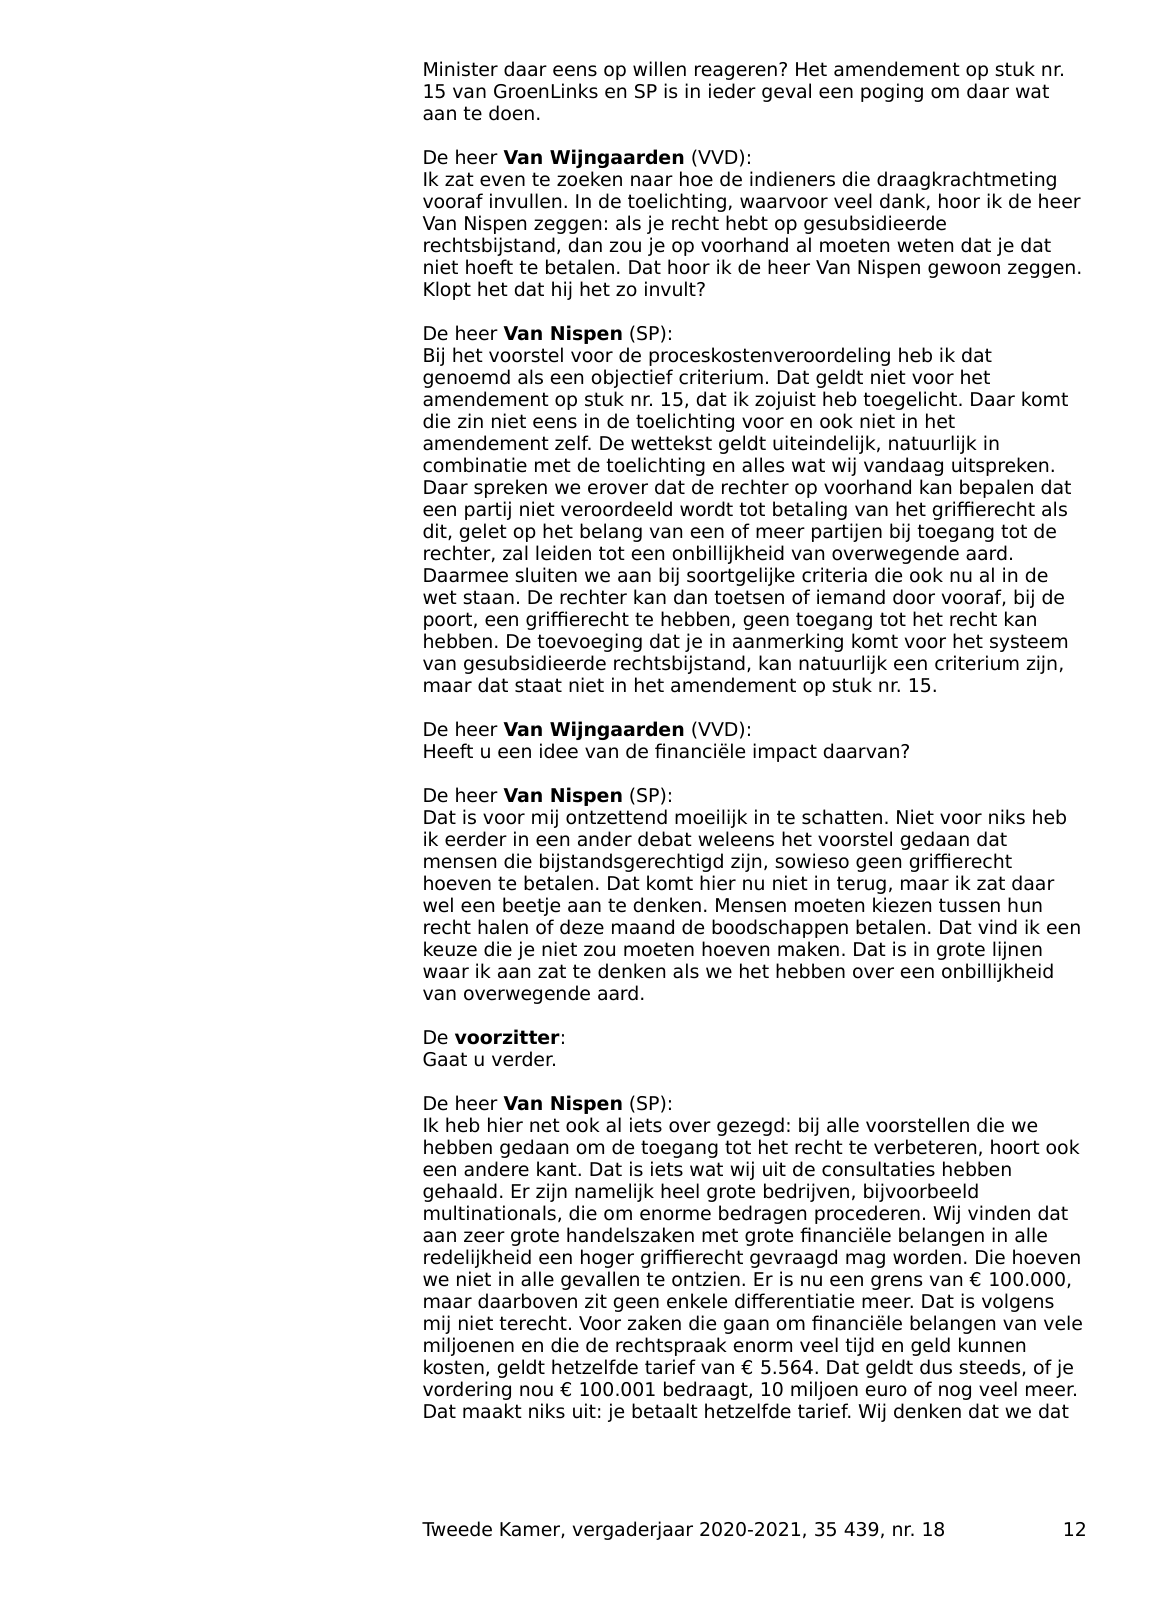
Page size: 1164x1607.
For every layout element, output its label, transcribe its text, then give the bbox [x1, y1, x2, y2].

text Ik heb hier net ook al iets over gezegd: bij alle voorstellen die we hebben gedaan om de toegang tot het recht te verbeteren, hoort ook een andere kant. Dat is iets wat wij uit de consultaties hebben gehaald. Er zijn namelijk heel grote bedrijven, bijvoorbeeld multinationals, die om enorme bedragen procederen. Wij vinden dat aan zeer grote handelszaken met grote financiële belangen in alle redelijkheid een hoger griffierecht gevraagd mag worden. Die hoeven we niet in alle gevallen te ontzien. Er is nu een grens van € 100.000, maar daarboven zit geen enkele differentiatie meer. Dat is volgens mij niet terecht. Voor zaken die gaan om financiële belangen van vele miljoenen en die de rechtspraak enorm veel tijd en geld kunnen kosten, geldt hetzelfde tarief van € 5.564. Dat geldt dus steeds, of je vordering nou € 100.001 bedraagt, 10 miljoen euro of nog veel meer. Dat maakt niks uit: je betaalt hetzelfde tarief. Wij denken dat we dat [422, 1115, 1087, 1423]
text Minister daar eens op willen reageren? Het amendement op stuk nr. 15 van GroenLinks en SP is in ieder geval een poging om daar wat aan te doen. [422, 59, 1087, 125]
text De voorzitter: [422, 1027, 1087, 1049]
text De heer Van Wijngaarden (VVD): [422, 719, 1087, 741]
text Dat is voor mij ontzettend moeilijk in te schatten. Niet voor niks heb ik eerder in een ander debat weleens het voorstel gedaan dat mensen die bijstandsgerechtigd zijn, sowieso geen griffierecht hoeven te betalen. Dat komt hier nu niet in terug, maar ik zat daar wel een beetje aan te denken. Mensen moeten kiezen tussen hun recht halen of deze maand de boodschappen betalen. Dat vind ik een keuze die je niet zou moeten hoeven maken. Dat is in grote lijnen waar ik aan zat te denken als we het hebben over een onbillijkheid van overwegende aard. [422, 807, 1087, 1005]
text De heer Van Wijngaarden (VVD): [422, 147, 1087, 169]
text Ik zat even te zoeken naar hoe de indieners die draagkrachtmeting vooraf invullen. In de toelichting, waarvoor veel dank, hoor ik de heer Van Nispen zeggen: als je recht hebt op gesubsidieerde rechtsbijstand, dan zou je op voorhand al moeten weten dat je dat niet hoeft te betalen. Dat hoor ik de heer Van Nispen gewoon zeggen. Klopt het dat hij het zo invult? [422, 169, 1087, 301]
text Gaat u verder. [422, 1049, 1087, 1071]
text Heeft u een idee van de financiële impact daarvan? [422, 741, 1087, 763]
text De heer Van Nispen (SP): [422, 1093, 1087, 1115]
text Bij het voorstel voor de proceskostenveroordeling heb ik dat genoemd als een objectief criterium. Dat geldt niet voor het amendement op stuk nr. 15, dat ik zojuist heb toegelicht. Daar komt die zin niet eens in de toelichting voor en ook niet in het amendement zelf. De wettekst geldt uiteindelijk, natuurlijk in combinatie met de toelichting en alles wat wij vandaag uitspreken. Daar spreken we erover dat de rechter op voorhand kan bepalen dat een partij niet veroordeeld wordt tot betaling van het griffierecht als dit, gelet op het belang van een of meer partijen bij toegang tot de rechter, zal leiden tot een onbillijkheid van overwegende aard. Daarmee sluiten we aan bij soortgelijke criteria die ook nu al in de wet staan. De rechter kan dan toetsen of iemand door vooraf, bij de poort, een griffierecht te hebben, geen toegang tot het recht kan hebben. De toevoeging dat je in aanmerking komt voor het systeem van gesubsidieerde rechtsbijstand, kan natuurlijk een criterium zijn, maar dat staat niet in het amendement op stuk nr. 15. [422, 345, 1087, 697]
text De heer Van Nispen (SP): [422, 785, 1087, 807]
text De heer Van Nispen (SP): [422, 323, 1087, 345]
